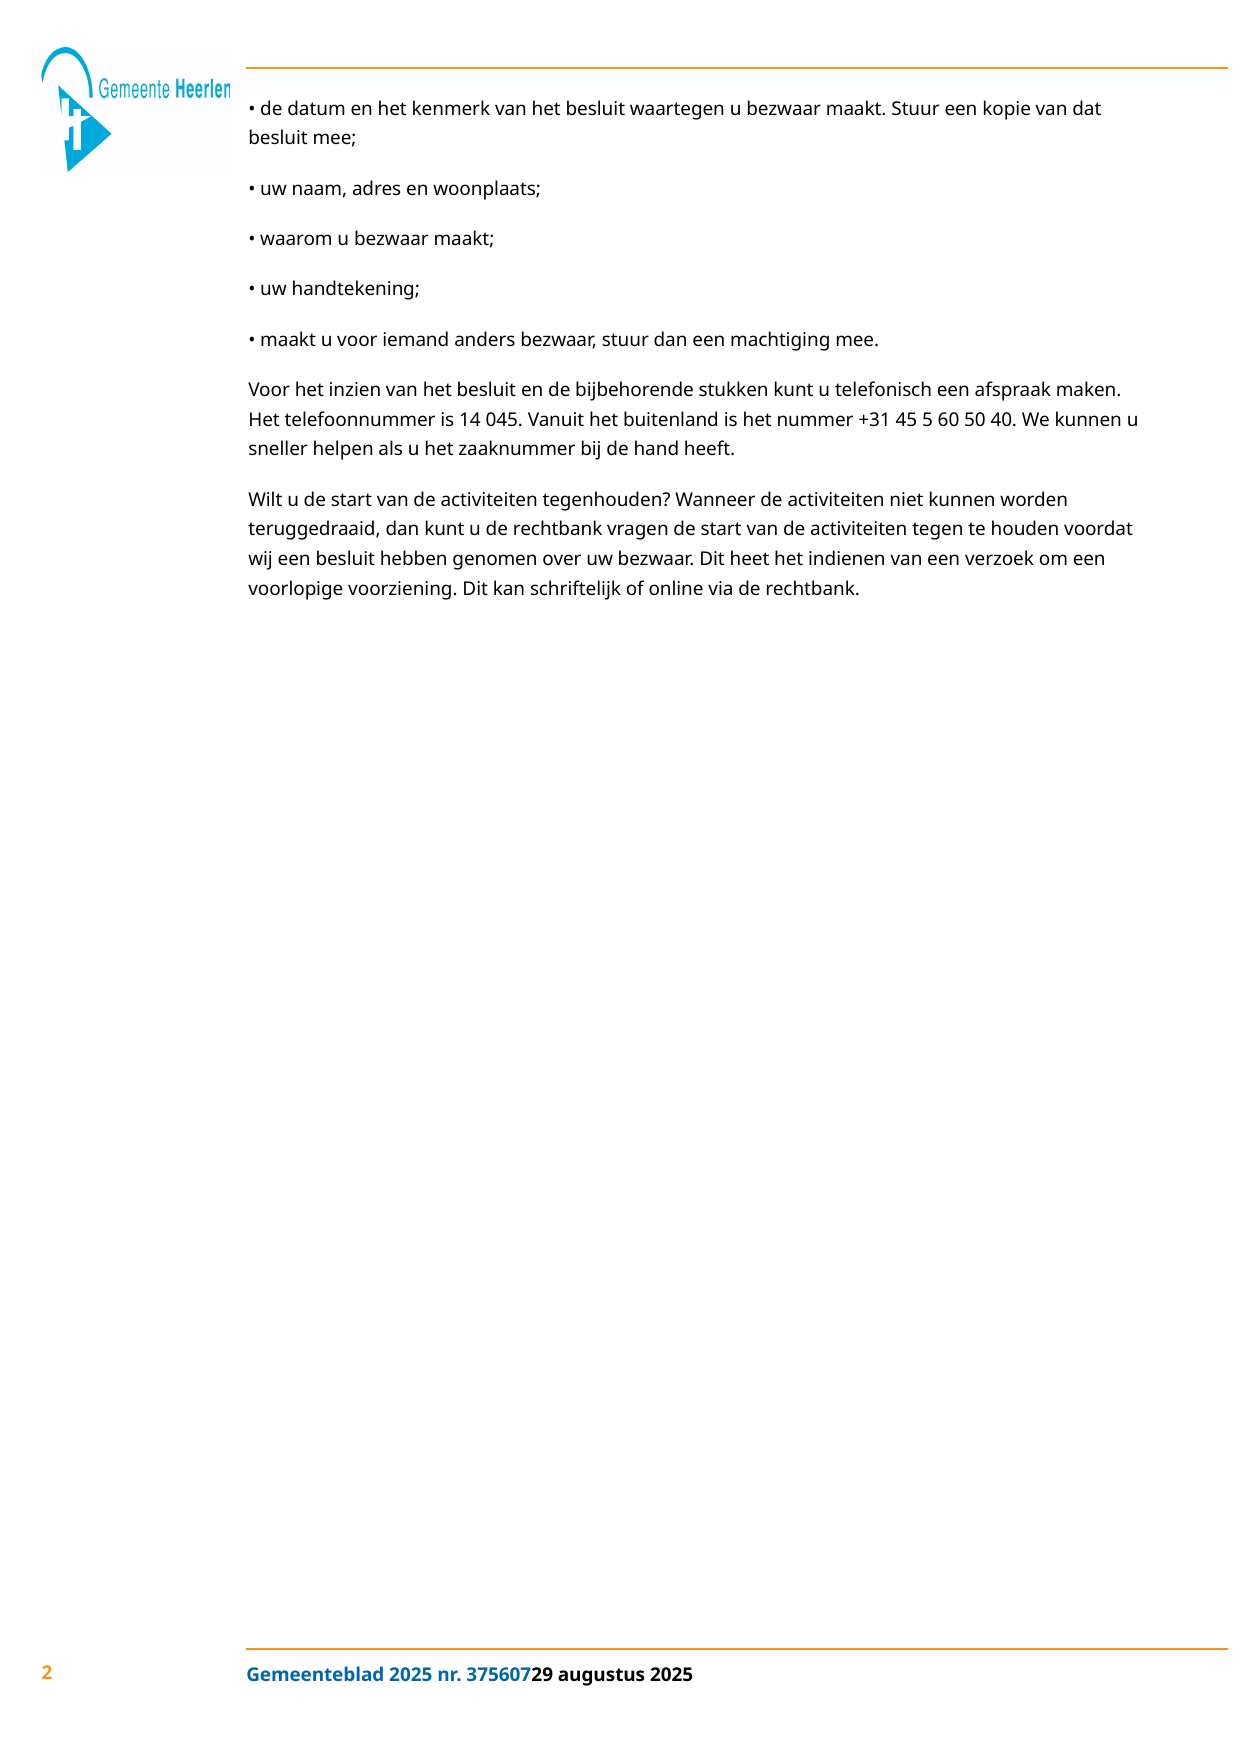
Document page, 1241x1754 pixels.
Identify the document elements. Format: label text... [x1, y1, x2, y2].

picture [41, 47, 59, 70]
text • maakt u voor iemand anders bezwaar, stuur dan een machtiging mee. [248, 326, 1152, 352]
text • de datum en het kenmerk van het besluit waartegen u bezwaar maakt. Stuur een kopie van dat besluit mee; [248, 95, 1152, 150]
text • uw naam, adres en woonplaats; [248, 175, 1152, 201]
text • uw handtekening; [248, 276, 1152, 301]
text • waarom u bezwaar maakt; [248, 225, 1152, 251]
text Wilt u de start van de activiteiten tegenhouden? Wanneer de activiteiten niet kunnen worden teruggedraaid, dan kunt u de rechtbank vragen de start van de activiteiten tegen te houden voordat wij een besluit hebben genomen over uw bezwaar. Dit heet het indienen van een verzoek om een voorlopige voorziening. Dit kan schriftelijk of online via de rechtbank. [248, 486, 1152, 601]
picture [41, 47, 231, 172]
text Voor het inzien van het besluit en de bijbehorende stukken kunt u telefonisch een afspraak maken. Het telefoonnummer is 14 045. Vanuit het buitenland is het nummer +31 45 5 60 50 40. We kunnen u sneller helpen als u het zaaknummer bij de hand heeft. [248, 376, 1152, 461]
